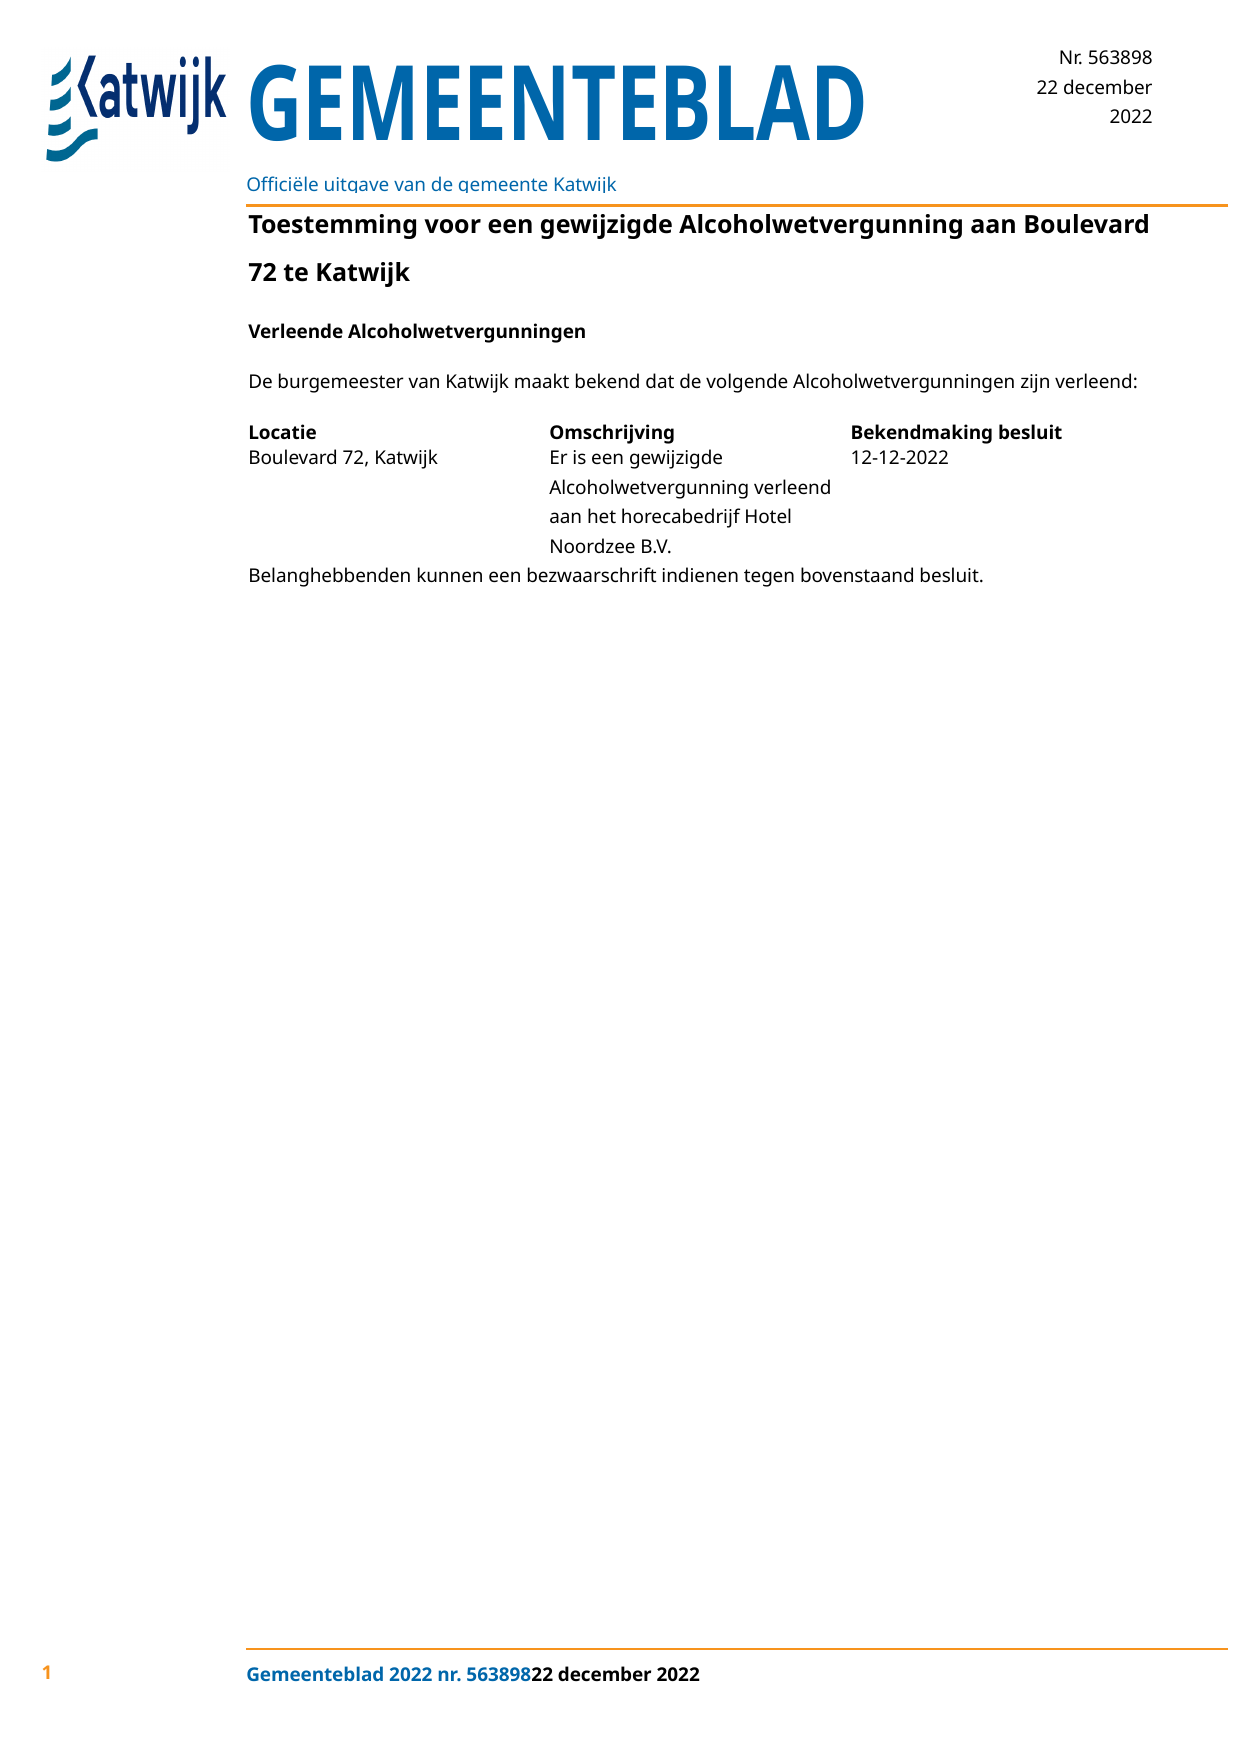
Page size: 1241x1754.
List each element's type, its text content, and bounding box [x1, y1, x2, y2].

table_cell Boulevard 72, Katwijk [248, 445, 549, 559]
table_cell Er is een gewijzigde Alcoholwetvergunning verleend aan het horecabedrijf Hotel Noordzee B.V. [549, 445, 850, 559]
picture [41, 47, 231, 172]
table_header Locatie [248, 419, 549, 444]
text De burgemeester van Katwijk maakt bekend dat de volgende Alcoholwetvergunningen zijn verleend: [248, 368, 1152, 394]
table_header Bekendmaking besluit [850, 419, 1152, 444]
table_header Omschrijving [549, 419, 850, 444]
table_cell 12-12-2022 [850, 445, 1152, 559]
text Verleende Alcoholwetvergunningen [248, 318, 1152, 344]
text Belanghebbenden kunnen een bezwaarschrift indienen tegen bovenstaand besluit. [248, 562, 1152, 588]
text Toestemming voor een gewijzigde Alcoholwetvergunning aan Boulevard 72 te Katwijk [248, 207, 1152, 288]
